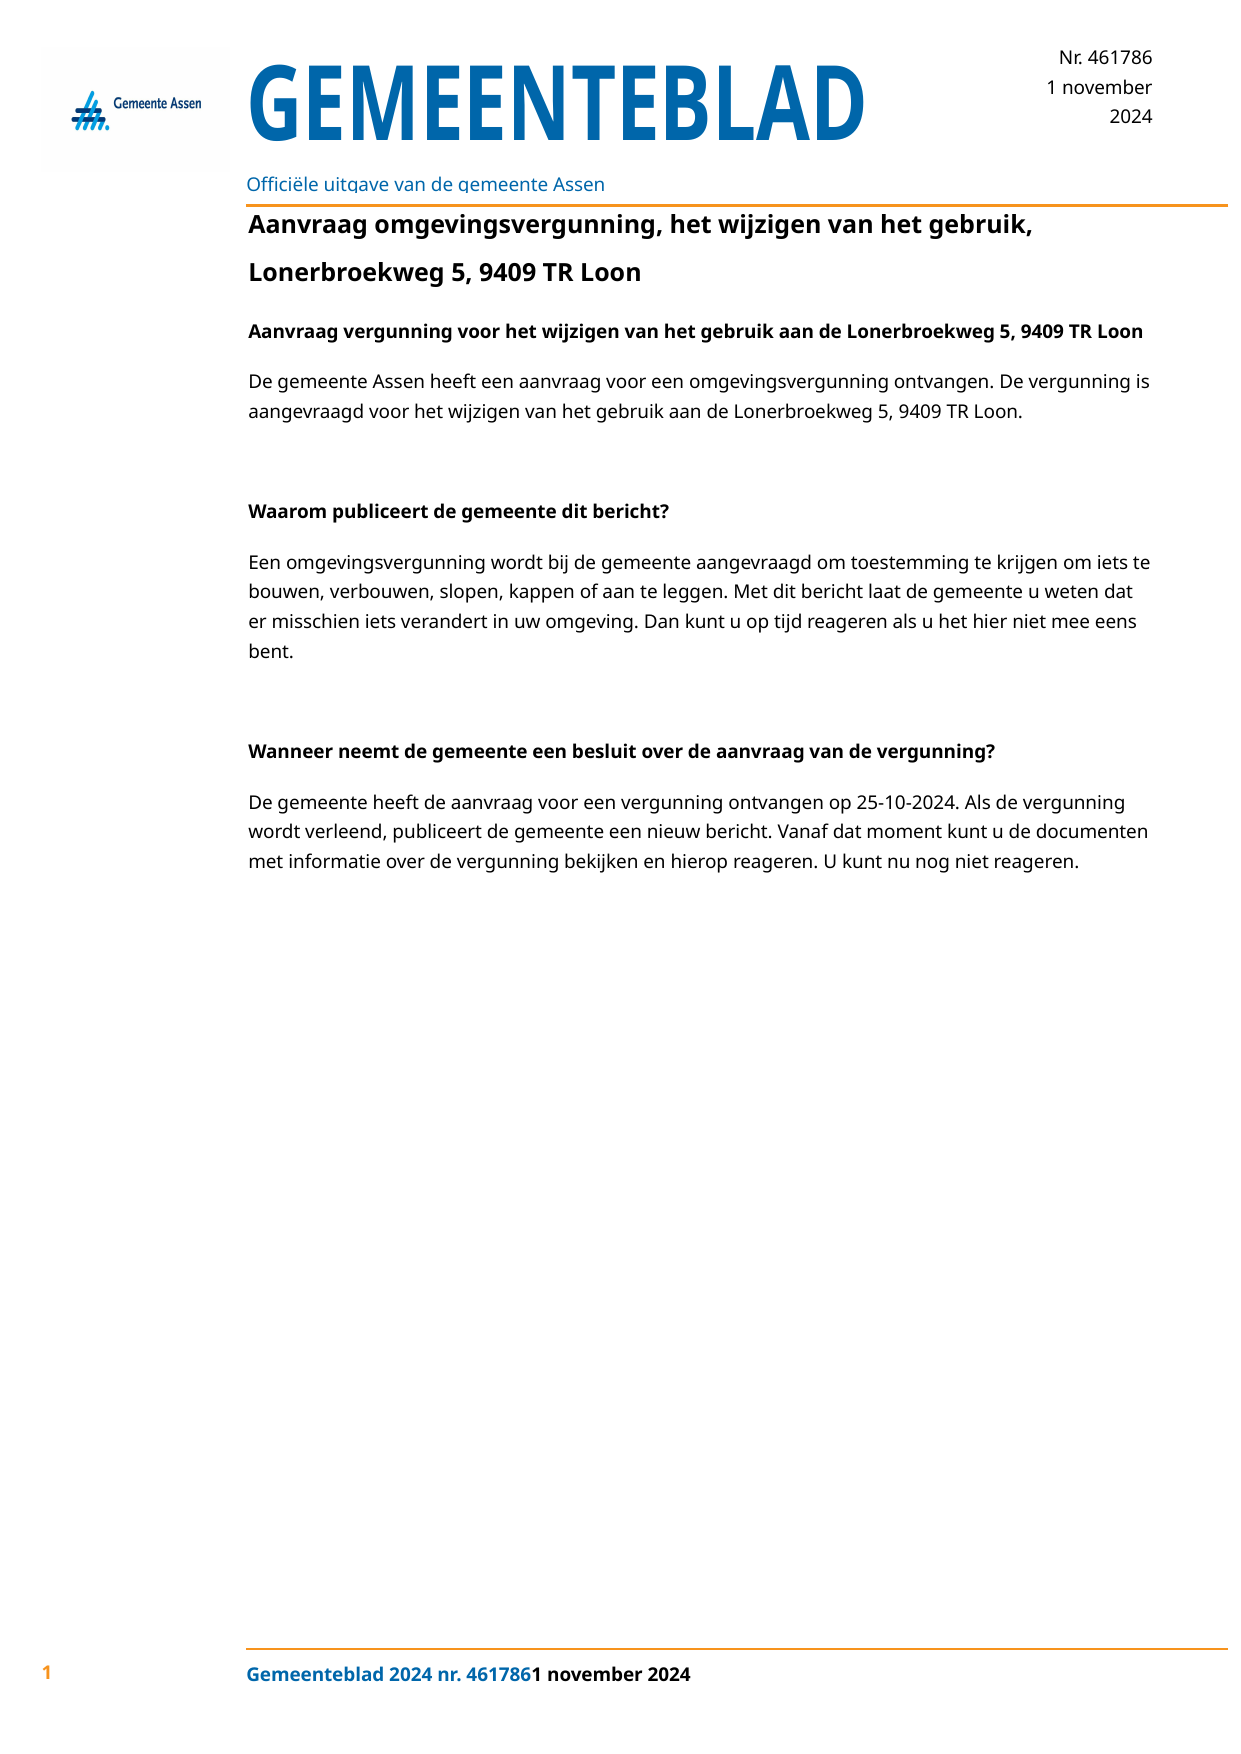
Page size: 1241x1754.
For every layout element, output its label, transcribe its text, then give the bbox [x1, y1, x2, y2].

picture [41, 47, 231, 172]
text Wanneer neemt de gemeente een besluit over de aanvraag van de vergunning? [248, 739, 1152, 764]
text De gemeente Assen heeft een aanvraag voor een omgevingsvergunning ontvangen. De vergunning is aangevraagd voor het wijzigen van het gebruik aan de Lonerbroekweg 5, 9409 TR Loon. [248, 368, 1152, 424]
text Aanvraag omgevingsvergunning, het wijzigen van het gebruik, Lonerbroekweg 5, 9409 TR Loon [248, 207, 1152, 288]
text Waarom publiceert de gemeente dit bericht? [248, 499, 1152, 524]
text De gemeente heeft de aanvraag voor een vergunning ontvangen op 25-10-2024. Als de vergunning wordt verleend, publiceert de gemeente een nieuw bericht. Vanaf dat moment kunt u de documenten met informatie over de vergunning bekijken en hierop reageren. U kunt nu nog niet reageren. [248, 789, 1152, 874]
text Aanvraag vergunning voor het wijzigen van het gebruik aan de Lonerbroekweg 5, 9409 TR Loon [248, 318, 1152, 344]
text Een omgevingsvergunning wordt bij de gemeente aangevraagd om toestemming te krijgen om iets te bouwen, verbouwen, slopen, kappen of aan te leggen. Met dit bericht laat de gemeente u weten dat er misschien iets verandert in uw omgeving. Dan kunt u op tijd reageren als u het hier niet mee eens bent. [248, 549, 1152, 664]
